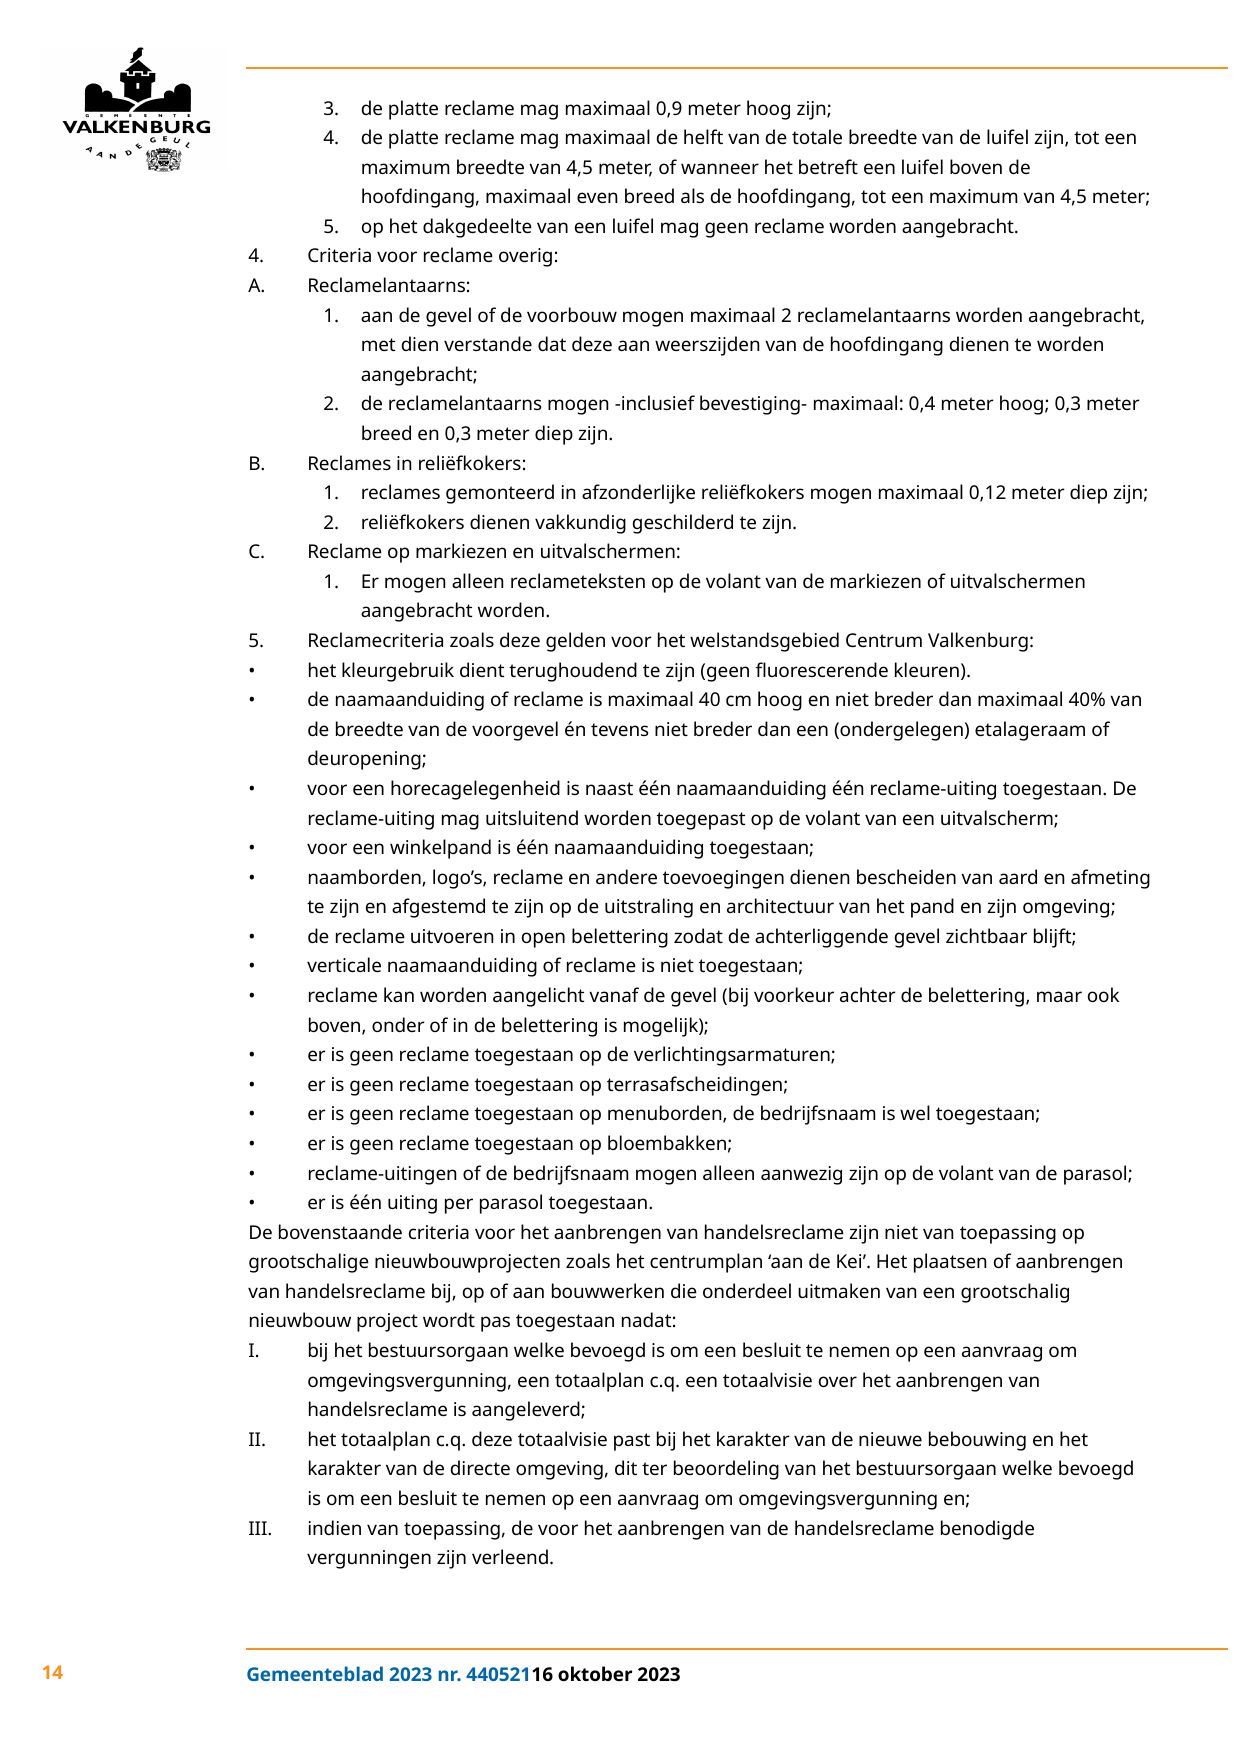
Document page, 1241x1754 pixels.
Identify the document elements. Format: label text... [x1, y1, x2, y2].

list Reclamecriteria zoals deze gelden voor het welstandsgebied Centrum Valkenburg: [248, 627, 1152, 653]
list er is geen reclame toegestaan op terrasafscheidingen; [248, 1071, 1152, 1097]
list reclames gemonteerd in afzonderlijke reliëfkokers mogen maximaal 0,12 meter diep zijn; [323, 479, 1152, 505]
list Reclames in reliëfkokers: [248, 450, 1152, 476]
text De bovenstaande criteria voor het aanbrengen van handelsreclame zijn niet van toepassing op grootschalige nieuwbouwprojecten zoals het centrumplan ‘aan de Kei’. Het plaatsen of aanbrengen van handelsreclame bij, op of aan bouwwerken die onderdeel uitmaken van een grootschalig nieuwbouw project wordt pas toegestaan nadat: [248, 1219, 1152, 1333]
list de reclame uitvoeren in open belettering zodat de achterliggende gevel zichtbaar blijft; [248, 923, 1152, 949]
list het totaalplan c.q. deze totaalvisie past bij het karakter van de nieuwe bebouwing en het karakter van de directe omgeving, dit ter beoordeling van het bestuursorgaan welke bevoegd is om een besluit te nemen op een aanvraag om omgevingsvergunning en; [248, 1426, 1152, 1511]
list het kleurgebruik dient terughoudend te zijn (geen fluorescerende kleuren). [248, 657, 1152, 683]
list de reclamelantaarns mogen -inclusief bevestiging- maximaal: 0,4 meter hoog; 0,3 meter breed en 0,3 meter diep zijn. [323, 391, 1152, 446]
list Er mogen alleen reclameteksten op de volant van de markiezen of uitvalschermen aangebracht worden. [323, 568, 1152, 623]
list indien van toepassing, de voor het aanbrengen van de handelsreclame benodigde vergunningen zijn verleend. [248, 1515, 1152, 1570]
list op het dakgedeelte van een luifel mag geen reclame worden aangebracht. [323, 213, 1152, 239]
list aan de gevel of de voorbouw mogen maximaal 2 reclamelantaarns worden aangebracht, met dien verstande dat deze aan weerszijden van de hoofdingang dienen te worden aangebracht; [323, 302, 1152, 387]
list de platte reclame mag maximaal 0,9 meter hoog zijn; [323, 95, 1152, 121]
picture [41, 47, 231, 172]
list reclame kan worden aangelicht vanaf de gevel (bij voorkeur achter de belettering, maar ook boven, onder of in de belettering is mogelijk); [248, 982, 1152, 1038]
list er is geen reclame toegestaan op bloembakken; [248, 1130, 1152, 1156]
list bij het bestuursorgaan welke bevoegd is om een besluit te nemen op een aanvraag om omgevingsvergunning, een totaalplan c.q. een totaalvisie over het aanbrengen van handelsreclame is aangeleverd; [248, 1337, 1152, 1422]
list er is geen reclame toegestaan op de verlichtingsarmaturen; [248, 1041, 1152, 1067]
list de naamaanduiding of reclame is maximaal 40 cm hoog en niet breder dan maximaal 40% van de breedte van de voorgevel én tevens niet breder dan een (ondergelegen) etalageraam of deuropening; [248, 686, 1152, 771]
list naamborden, logo’s, reclame en andere toevoegingen dienen bescheiden van aard en afmeting te zijn en afgestemd te zijn op de uitstraling en architectuur van het pand en zijn omgeving; [248, 864, 1152, 919]
list voor een horecagelegenheid is naast één naamaanduiding één reclame-uiting toegestaan. De reclame-uiting mag uitsluitend worden toegepast op de volant van een uitvalscherm; [248, 775, 1152, 831]
list verticale naamaanduiding of reclame is niet toegestaan; [248, 953, 1152, 978]
list reliëfkokers dienen vakkundig geschilderd te zijn. [323, 509, 1152, 535]
list de platte reclame mag maximaal de helft van de totale breedte van de luifel zijn, tot een maximum breedte van 4,5 meter, of wanneer het betreft een luifel boven de hoofdingang, maximaal even breed als de hoofdingang, tot een maximum van 4,5 meter; [323, 124, 1152, 209]
list er is één uiting per parasol toegestaan. [248, 1189, 1152, 1215]
list voor een winkelpand is één naamaanduiding toegestaan; [248, 834, 1152, 860]
list er is geen reclame toegestaan op menuborden, de bedrijfsnaam is wel toegestaan; [248, 1101, 1152, 1126]
list Reclamelantaarns: [248, 272, 1152, 298]
list Reclame op markiezen en uitvalschermen: [248, 538, 1152, 564]
list Criteria voor reclame overig: [248, 243, 1152, 268]
list reclame-uitingen of de bedrijfsnaam mogen alleen aanwezig zijn op de volant van de parasol; [248, 1160, 1152, 1186]
